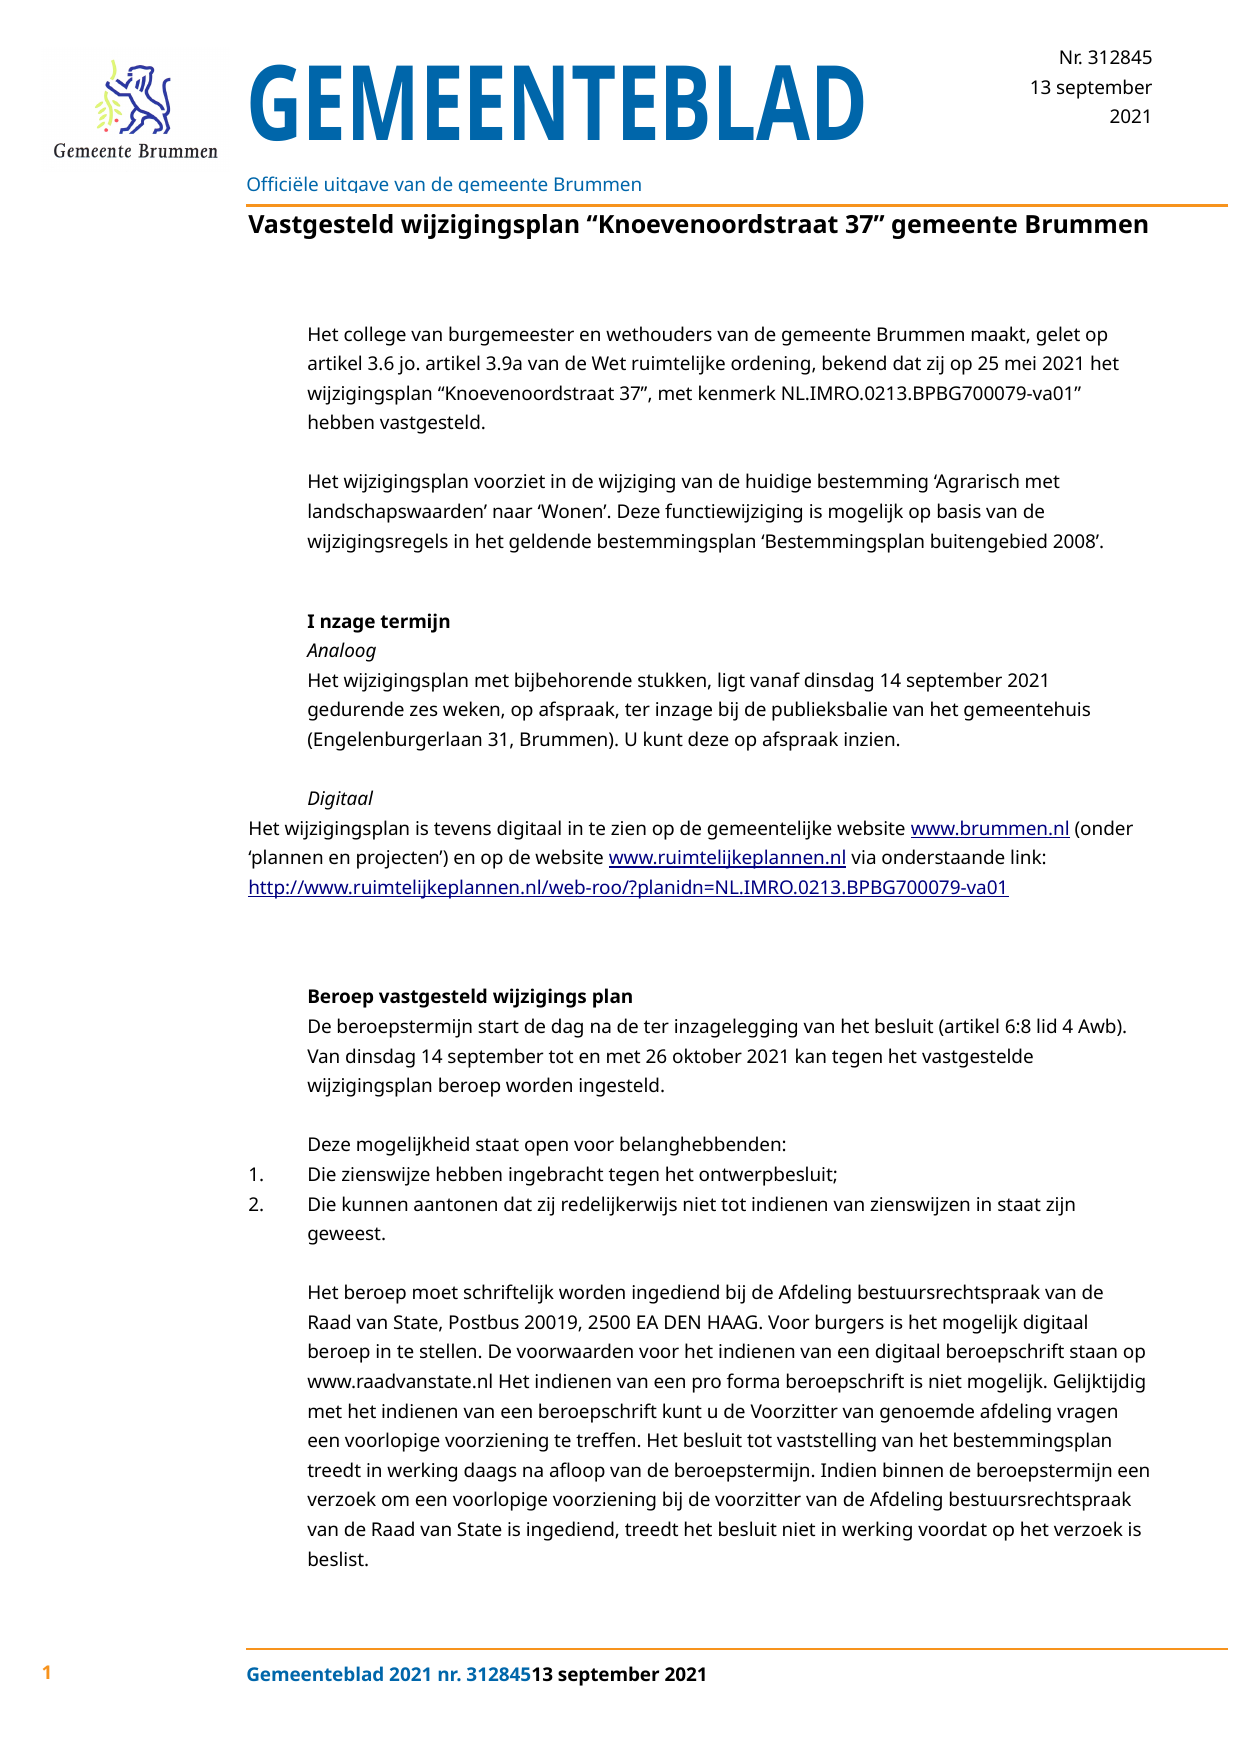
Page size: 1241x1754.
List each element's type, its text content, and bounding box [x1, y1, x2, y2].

list Die kunnen aantonen dat zij redelijkerwijs niet tot indienen van zienswijzen in staat zijn geweest. [248, 1191, 1152, 1246]
list Het college van burgemeester en wethouders van de gemeente Brummen maakt, gelet op artikel 3.6 jo. artikel 3.9a van de Wet ruimtelijke ordening, bekend dat zij op 25 mei 2021 het wijzigingsplan “Knoevenoordstraat 37”, met kenmerk NL.IMRO.0213.BPBG700079-va01” hebben vastgesteld. [248, 321, 1152, 435]
picture [41, 47, 231, 172]
list Deze mogelijkheid staat open voor belanghebbenden: [248, 1132, 1152, 1157]
text Vastgesteld wijzigingsplan “Knoevenoordstraat 37” gemeente Brummen [248, 207, 1152, 241]
list Het beroep moet schriftelijk worden ingediend bij de Afdeling bestuursrechtspraak van de Raad van State, Postbus 20019, 2500 EA DEN HAAG. Voor burgers is het mogelijk digitaal beroep in te stellen. De voorwaarden voor het indienen van een digitaal beroepschrift staan op www.raadvanstate.nl Het indienen van een pro forma beroepschrift is niet mogelijk. Gelijktijdig met het indienen van een beroepschrift kunt u de Voorzitter van genoemde afdeling vragen een voorlopige voorziening te treffen. Het besluit tot vaststelling van het bestemmingsplan treedt in werking daags na afloop van de beroepstermijn. Indien binnen de beroepstermijn een verzoek om een voorlopige voorziening bij de voorzitter van de Afdeling bestuursrechtspraak van de Raad van State is ingediend, treedt het besluit niet in werking voordat op het verzoek is beslist. [248, 1279, 1152, 1571]
list Die zienswijze hebben ingebracht tegen het ontwerpbesluit; [248, 1161, 1152, 1187]
list Het wijzigingsplan voorziet in de wijziging van de huidige bestemming ‘Agrarisch met landschapswaarden’ naar ‘Wonen’. Deze functiewijziging is mogelijk op basis van de wijzigingsregels in het geldende bestemmingsplan ‘Bestemmingsplan buitengebied 2008’. [248, 469, 1152, 553]
list Digitaal [248, 785, 1152, 811]
list I nzage termijn [248, 608, 1152, 633]
list De beroepstermijn start de dag na de ter inzagelegging van het besluit (artikel 6:8 lid 4 Awb). Van dinsdag 14 september tot en met 26 oktober 2021 kan tegen het vastgestelde wijzigingsplan beroep worden ingesteld. [248, 1013, 1152, 1098]
list Analoog [248, 637, 1152, 663]
list Het wijzigingsplan met bijbehorende stukken, ligt vanaf dinsdag 14 september 2021 gedurende zes weken, op afspraak, ter inzage bij de publieksbalie van het gemeentehuis (Engelenburgerlaan 31, Brummen). U kunt deze op afspraak inzien. [248, 667, 1152, 752]
text Het wijzigingsplan is tevens digitaal in te zien op de gemeentelijke website www.brummen.nl (onder ‘plannen en projecten’) en op de website www.ruimtelijkeplannen.nl via onderstaande link: http://www.ruimtelijkeplannen.nl/web-roo/?planidn=NL.IMRO.0213.BPBG700079-va01 [248, 815, 1152, 900]
list Beroep vastgesteld wijzigings plan [248, 984, 1152, 1009]
